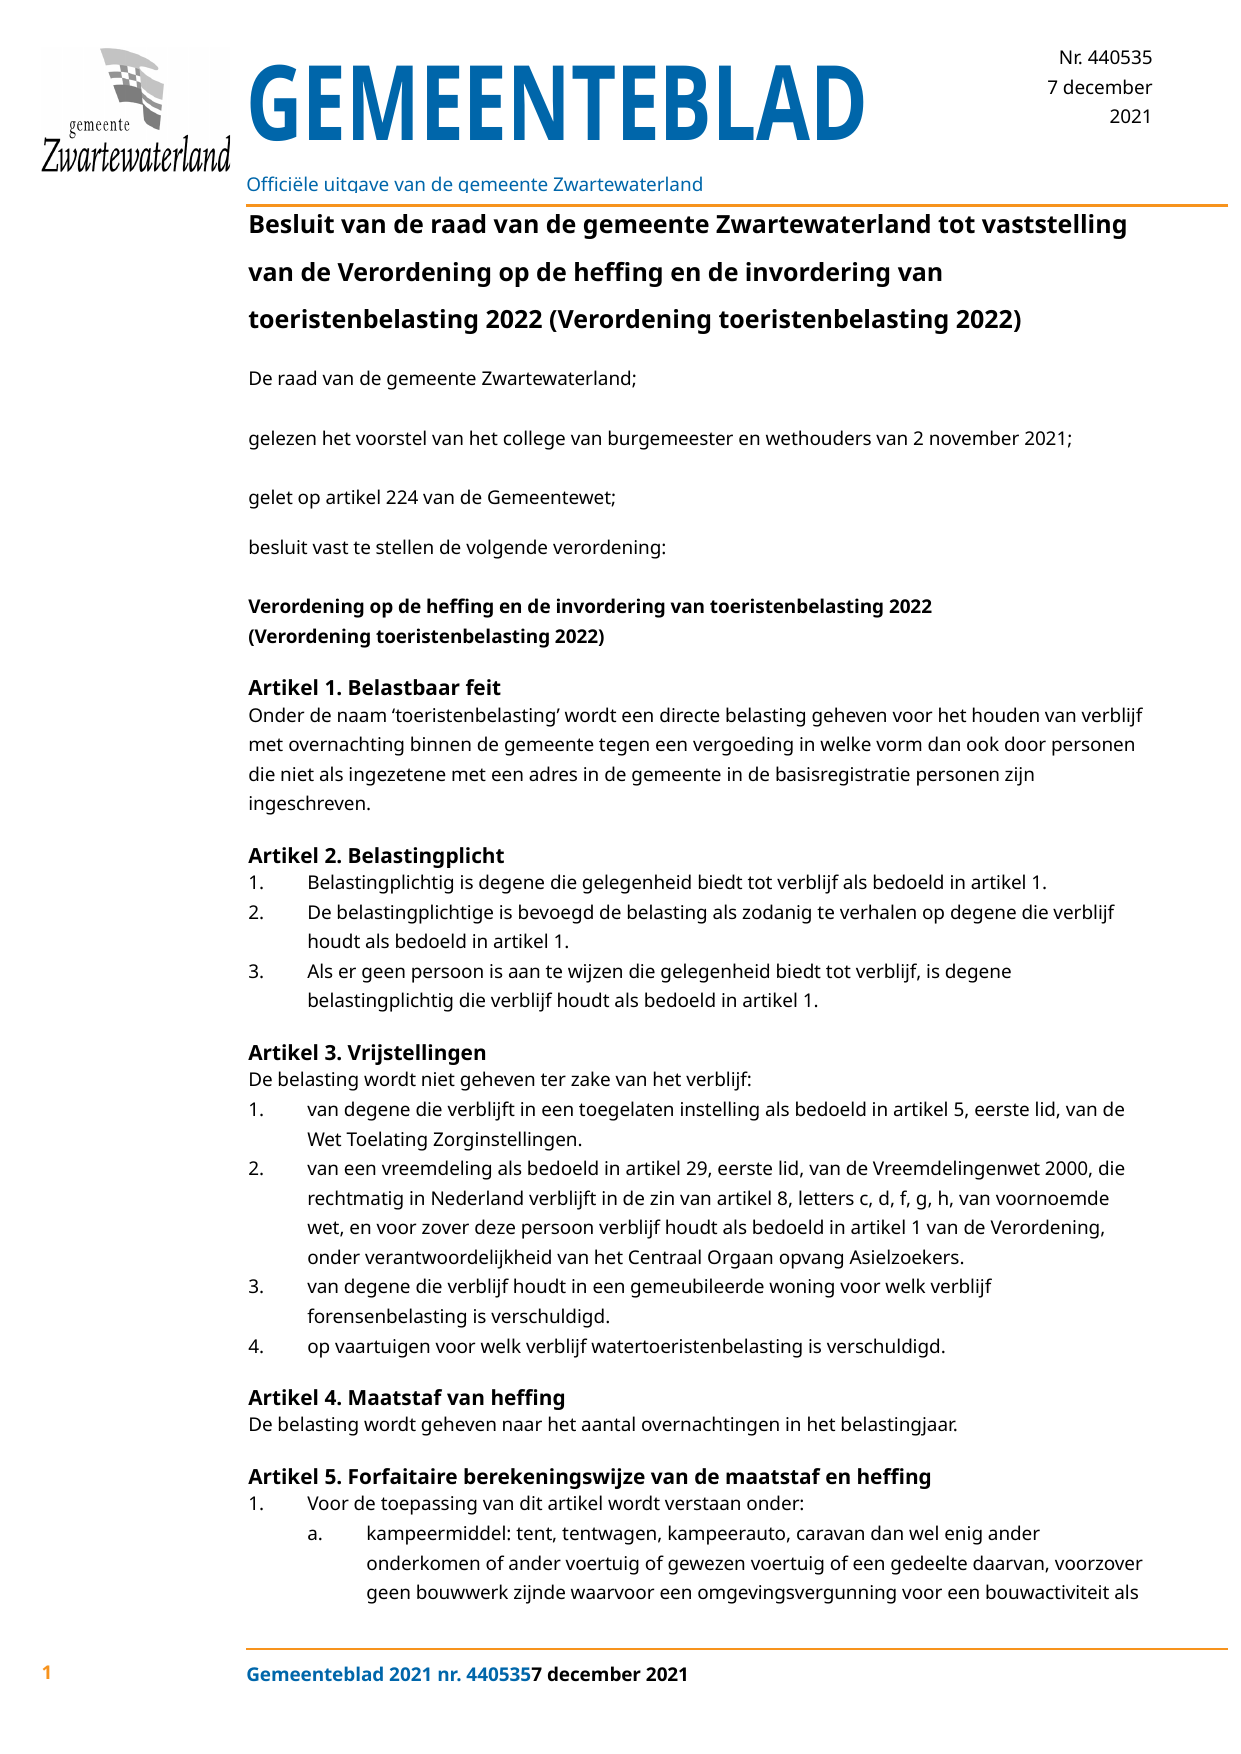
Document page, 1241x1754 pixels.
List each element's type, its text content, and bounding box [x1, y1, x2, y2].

text Artikel 4. Maatstaf van heffing [248, 1383, 1152, 1412]
list Voor de toepassing van dit artikel wordt verstaan onder: [248, 1491, 1152, 1516]
text Onder de naam ‘toeristenbelasting’ wordt een directe belasting geheven voor het houden van verblijf met overnachting binnen de gemeente tegen een vergoeding in welke vorm dan ook door personen die niet als ingezetene met een adres in de gemeente in de basisregistratie personen zijn ingeschreven. [248, 702, 1152, 816]
list van degene die verblijf houdt in een gemeubileerde woning voor welk verblijf forensenbelasting is verschuldigd. [248, 1274, 1152, 1329]
text De belasting wordt niet geheven ter zake van het verblijf: [248, 1067, 1152, 1092]
text gelet op artikel 224 van de Gemeentewet; [248, 484, 1152, 509]
text Artikel 3. Vrijstellingen [248, 1038, 1152, 1067]
text Verordening op de heffing en de invordering van toeristenbelasting 2022 [248, 593, 1152, 619]
list Belastingplichtig is degene die gelegenheid biedt tot verblijf als bedoeld in artikel 1. [248, 869, 1152, 895]
text Besluit van de raad van de gemeente Zwartewaterland tot vaststelling van de Verordening op de heffing en de invordering van toeristenbelasting 2022 (Verordening toeristenbelasting 2022) [248, 207, 1152, 336]
list Als er geen persoon is aan te wijzen die gelegenheid biedt tot verblijf, is degene belastingplichtig die verblijf houdt als bedoeld in artikel 1. [248, 958, 1152, 1013]
text Artikel 1. Belastbaar feit [248, 673, 1152, 702]
text (Verordening toeristenbelasting 2022) [248, 623, 1152, 649]
text Artikel 5. Forfaitaire berekeningswijze van de maatstaf en heffing [248, 1462, 1152, 1491]
picture [41, 47, 231, 172]
list van een vreemdeling als bedoeld in artikel 29, eerste lid, van de Vreemdelingenwet 2000, die rechtmatig in Nederland verblijft in de zin van artikel 8, letters c, d, f, g, h, van voornoemde wet, en voor zover deze persoon verblijf houdt als bedoeld in artikel 1 van de Verordening, onder verantwoordelijkheid van het Centraal Orgaan opvang Asielzoekers. [248, 1155, 1152, 1270]
text besluit vast te stellen de volgende verordening: [248, 534, 1152, 560]
list De belastingplichtige is bevoegd de belasting als zodanig te verhalen op degene die verblijf houdt als bedoeld in artikel 1. [248, 899, 1152, 954]
list van degene die verblijft in een toegelaten instelling als bedoeld in artikel 5, eerste lid, van de Wet Toelating Zorginstellingen. [248, 1096, 1152, 1151]
text De belasting wordt geheven naar het aantal overnachtingen in het belastingjaar. [248, 1412, 1152, 1437]
text gelezen het voorstel van het college van burgemeester en wethouders van 2 november 2021; [248, 425, 1152, 450]
list kampeermiddel: tent, tentwagen, kampeerauto, caravan dan wel enig ander onderkomen of ander voertuig of gewezen voertuig of een gedeelte daarvan, voorzover geen bouwwerk zijnde waarvoor een omgevingsvergunning voor een bouwactiviteit als [307, 1520, 1152, 1605]
list op vaartuigen voor welk verblijf watertoeristenbelasting is verschuldigd. [248, 1333, 1152, 1358]
text Artikel 2. Belastingplicht [248, 841, 1152, 869]
text De raad van de gemeente Zwartewaterland; [248, 366, 1152, 391]
